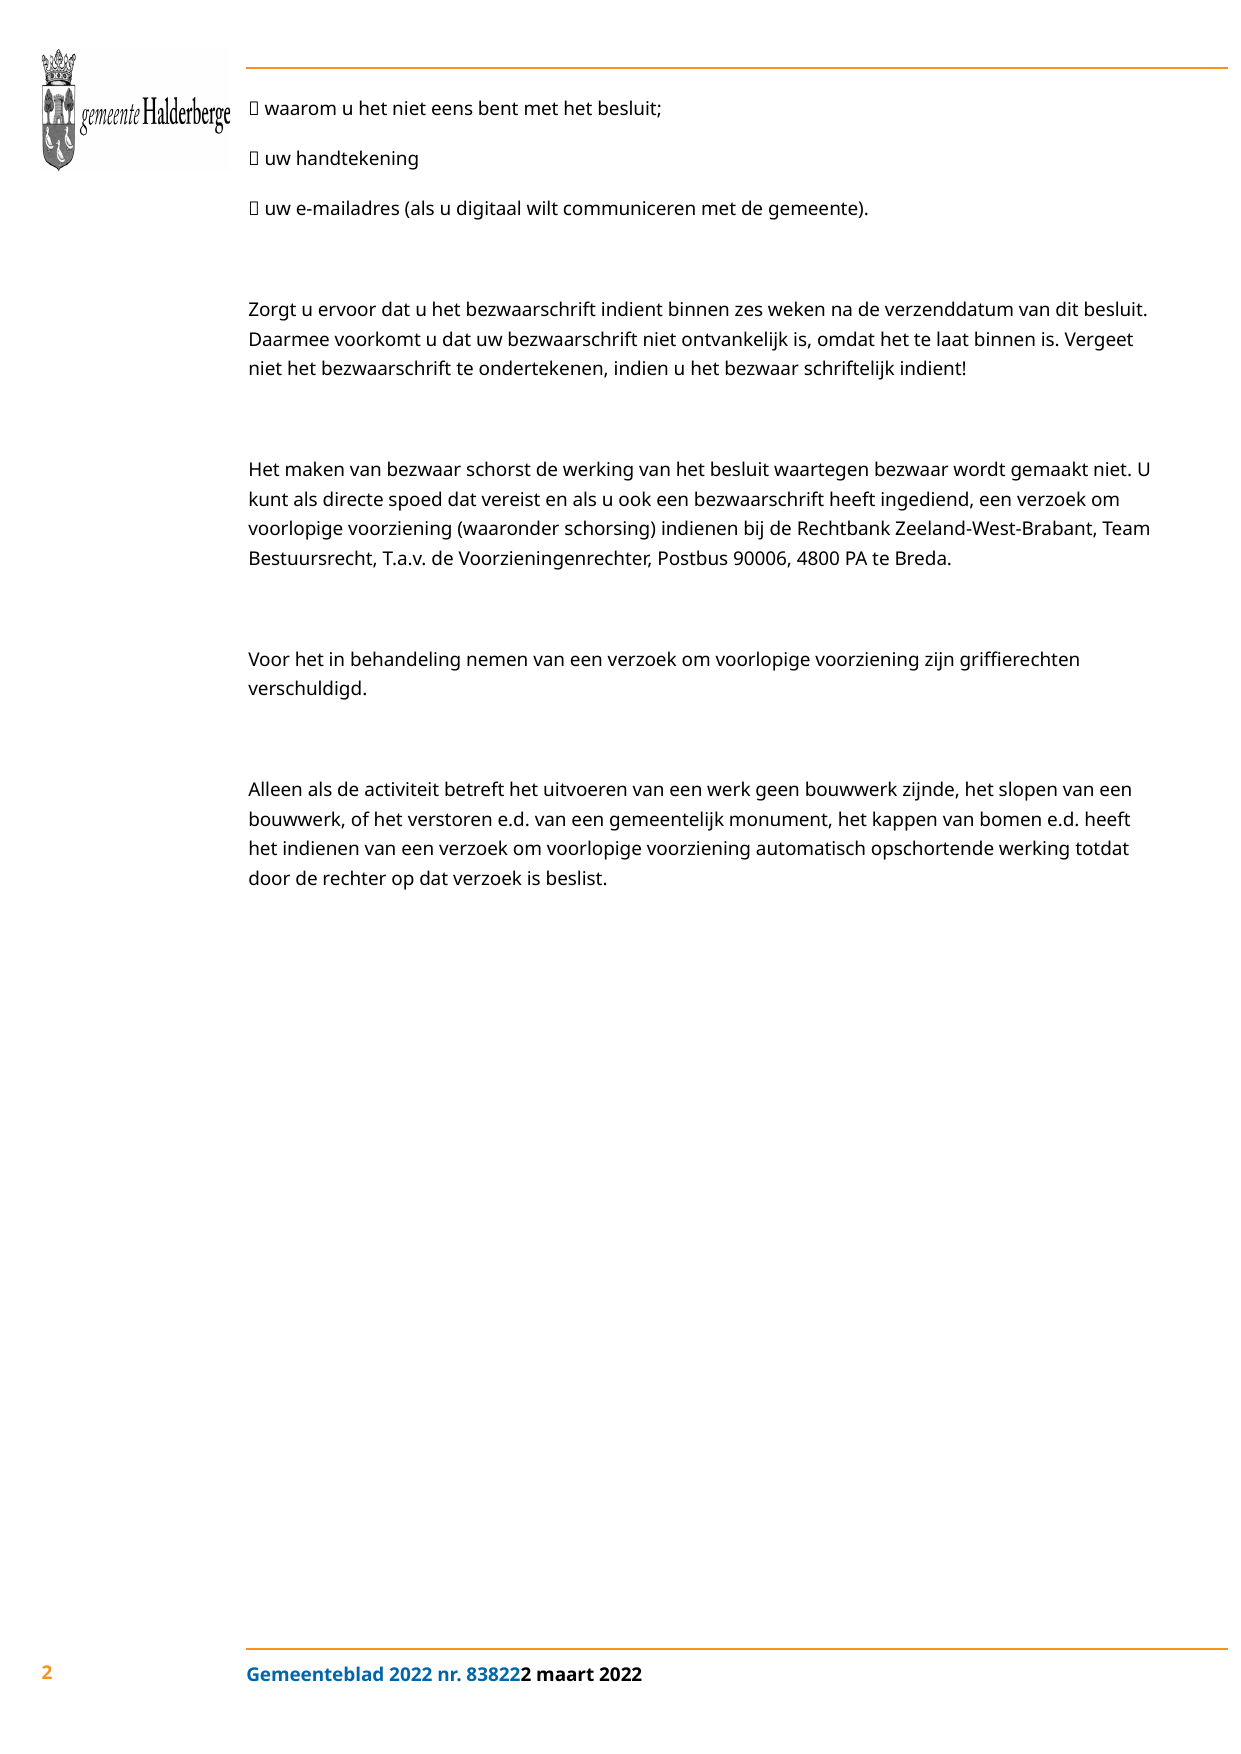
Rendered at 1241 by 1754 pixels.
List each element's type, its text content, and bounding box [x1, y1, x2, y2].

text Het maken van bezwaar schorst de werking van het besluit waartegen bezwaar wordt gemaakt niet. U kunt als directe spoed dat vereist en als u ook een bezwaarschrift heeft ingediend, een verzoek om voorlopige voorziening (waaronder schorsing) indienen bij de Rechtbank Zeeland-West-Brabant, Team Bestuursrecht, T.a.v. de Voorzieningenrechter, Postbus 90006, 4800 PA te Breda. [248, 456, 1152, 571]
text  uw handtekening [248, 145, 1152, 171]
picture [41, 47, 231, 172]
text  waarom u het niet eens bent met het besluit; [248, 95, 1152, 121]
text  uw e-mailadres (als u digitaal wilt communiceren met de gemeente). [248, 196, 1152, 221]
text Alleen als de activiteit betreft het uitvoeren van een werk geen bouwwerk zijnde, het slopen van een bouwwerk, of het verstoren e.d. van een gemeentelijk monument, het kappen van bomen e.d. heeft het indienen van een verzoek om voorlopige voorziening automatisch opschortende werking totdat door de rechter op dat verzoek is beslist. [248, 776, 1152, 891]
text Zorgt u ervoor dat u het bezwaarschrift indient binnen zes weken na de verzenddatum van dit besluit. Daarmee voorkomt u dat uw bezwaarschrift niet ontvankelijk is, omdat het te laat binnen is. Vergeet niet het bezwaarschrift te ondertekenen, indien u het bezwaar schriftelijk indient! [248, 296, 1152, 381]
text Voor het in behandeling nemen van een verzoek om voorlopige voorziening zijn griffierechten verschuldigd. [248, 646, 1152, 701]
